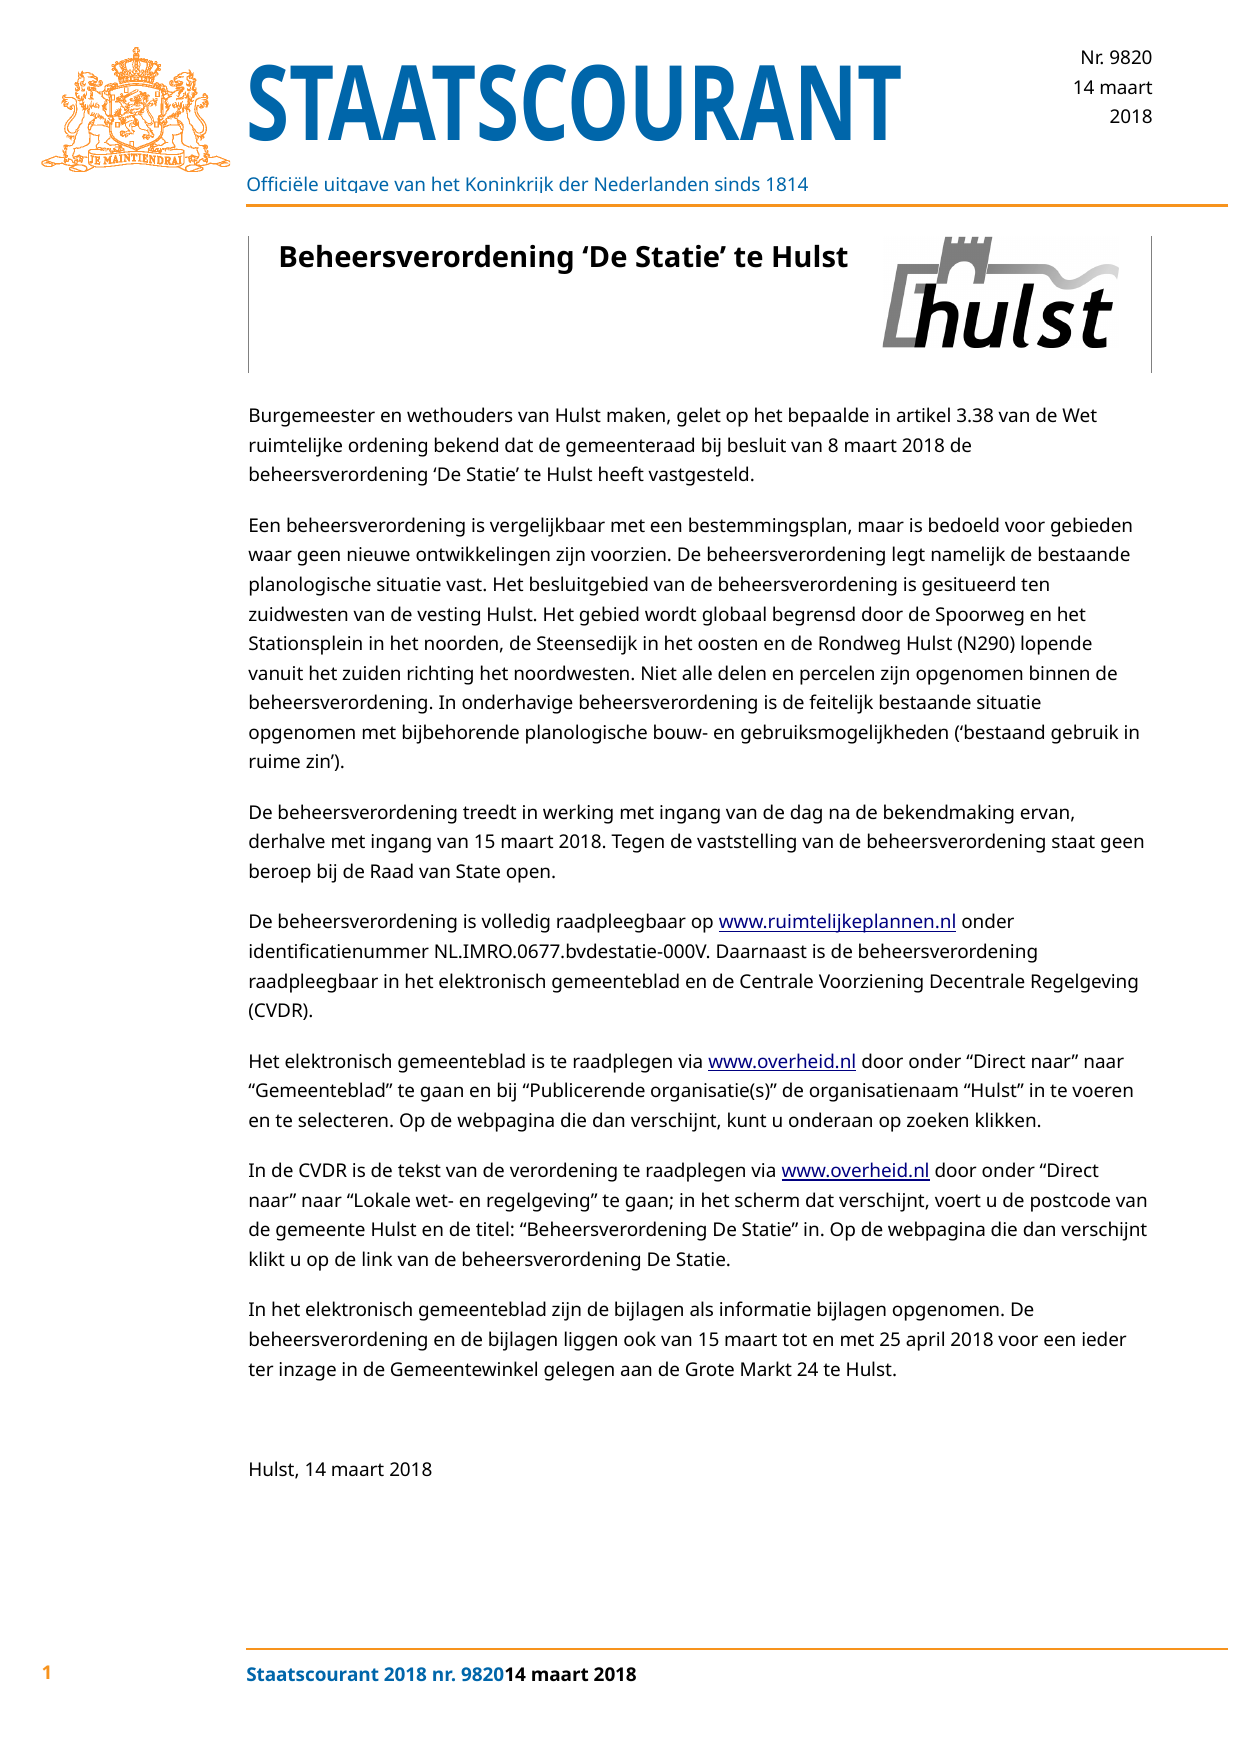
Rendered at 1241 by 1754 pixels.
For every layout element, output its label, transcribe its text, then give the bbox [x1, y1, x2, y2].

text In de CVDR is de tekst van de verordening te raadplegen via www.overheid.nl door onder “Direct naar” naar “Lokale wet- en regelgeving” te gaan; in het scherm dat verschijnt, voert u de postcode van de gemeente Hulst en de titel: “Beheersverordening De Statie” in. Op de webpagina die dan verschijnt klikt u op de link van de beheersverordening De Statie. [248, 1157, 1152, 1272]
table_header [850, 236, 1151, 373]
text De beheersverordening treedt in werking met ingang van de dag na de bekendmaking ervan, derhalve met ingang van 15 maart 2018. Tegen de vaststelling van de beheersverordening staat geen beroep bij de Raad van State open. [248, 799, 1152, 884]
text In het elektronisch gemeenteblad zijn de bijlagen als informatie bijlagen opgenomen. De beheersverordening en de bijlagen liggen ook van 15 maart tot en met 25 april 2018 voor een ieder ter inzage in de Gemeentewinkel gelegen aan de Grote Markt 24 te Hulst. [248, 1297, 1152, 1382]
picture [41, 47, 231, 172]
text De beheersverordening is volledig raadpleegbaar op www.ruimtelijkeplannen.nl onder identificatienummer NL.IMRO.0677.bvdestatie‐000V. Daarnaast is de beheersverordening raadpleegbaar in het elektronisch gemeenteblad en de Centrale Voorziening Decentrale Regelgeving (CVDR). [248, 909, 1152, 1023]
text Het elektronisch gemeenteblad is te raadplegen via www.overheid.nl door onder “Direct naar” naar “Gemeenteblad” te gaan en bij “Publicerende organisatie(s)” de organisatienaam “Hulst” in te voeren en te selecteren. Op de webpagina die dan verschijnt, kunt u onderaan op zoeken klikken. [248, 1048, 1152, 1133]
table_header Beheersverordening ‘De Statie’ te Hulst [249, 236, 850, 373]
text Hulst, 14 maart 2018 [248, 1457, 1152, 1482]
picture [882, 236, 1119, 348]
text Burgemeester en wethouders van Hulst maken, gelet op het bepaalde in artikel 3.38 van de Wet ruimtelijke ordening bekend dat de gemeenteraad bij besluit van 8 maart 2018 de beheersverordening ‘De Statie’ te Hulst heeft vastgesteld. [248, 402, 1152, 487]
text Een beheersverordening is vergelijkbaar met een bestemmingsplan, maar is bedoeld voor gebieden waar geen nieuwe ontwikkelingen zijn voorzien. De beheersverordening legt namelijk de bestaande planologische situatie vast. Het besluitgebied van de beheersverordening is gesitueerd ten zuidwesten van de vesting Hulst. Het gebied wordt globaal begrensd door de Spoorweg en het Stationsplein in het noorden, de Steensedijk in het oosten en de Rondweg Hulst (N290) lopende vanuit het zuiden richting het noordwesten. Niet alle delen en percelen zijn opgenomen binnen de beheersverordening. In onderhavige beheersverordening is de feitelijk bestaande situatie opgenomen met bijbehorende planologische bouw- en gebruiksmogelijkheden (‘bestaand gebruik in ruime zin’). [248, 512, 1152, 774]
